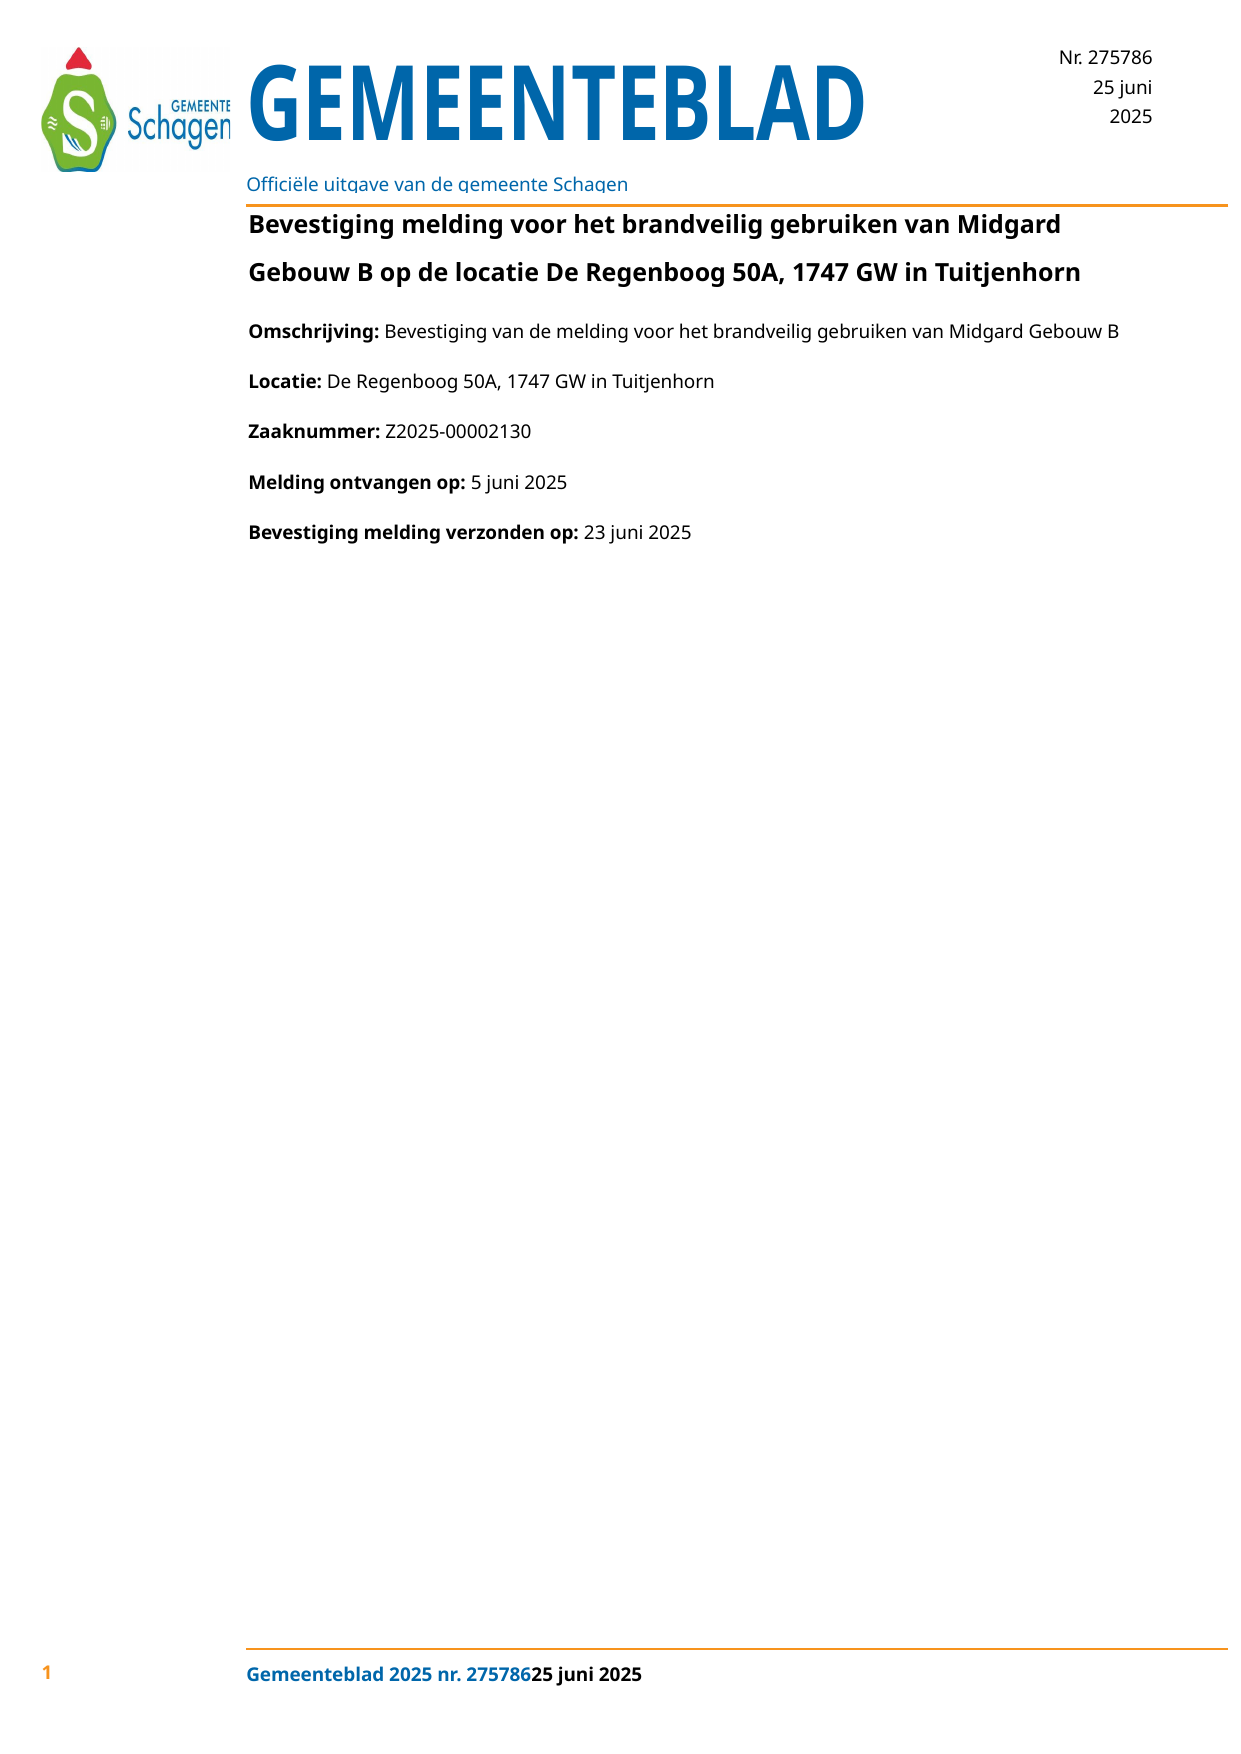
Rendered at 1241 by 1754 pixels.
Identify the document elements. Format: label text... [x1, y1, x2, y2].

text Melding ontvangen op: 5 juni 2025 [248, 469, 1152, 495]
picture [41, 47, 231, 172]
text Omschrijving: Bevestiging van de melding voor het brandveilig gebruiken van Midgard Gebouw B [248, 318, 1152, 344]
text Bevestiging melding verzonden op: 23 juni 2025 [248, 519, 1152, 545]
text Bevestiging melding voor het brandveilig gebruiken van Midgard Gebouw B op de locatie De Regenboog 50A, 1747 GW in Tuitjenhorn [248, 207, 1152, 288]
text Locatie: De Regenboog 50A, 1747 GW in Tuitjenhorn [248, 368, 1152, 394]
text Zaaknummer: Z2025-00002130 [248, 419, 1152, 444]
